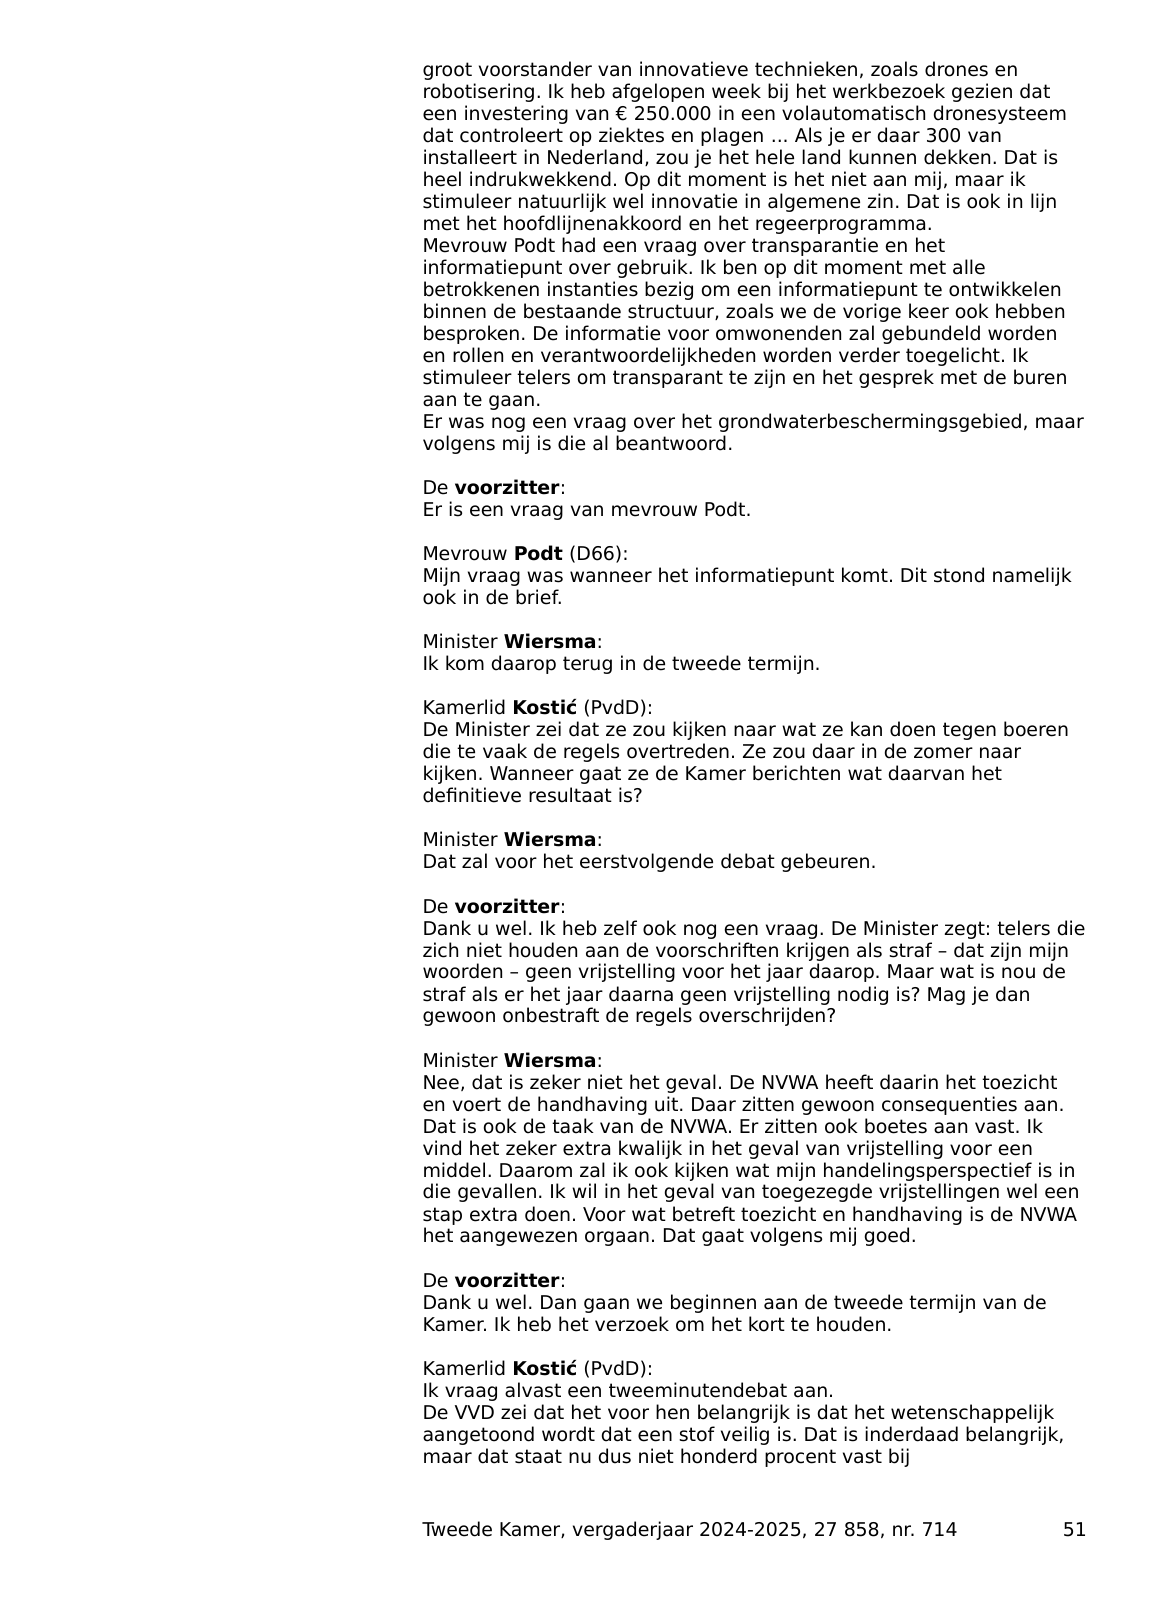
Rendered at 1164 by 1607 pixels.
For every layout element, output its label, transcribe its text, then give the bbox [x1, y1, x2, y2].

text Er is een vraag van mevrouw Podt. [422, 499, 1087, 521]
text Mijn vraag was wanneer het informatiepunt komt. Dit stond namelijk ook in de brief. [422, 565, 1087, 609]
text Kamerlid Kostić (PvdD): [422, 1358, 1087, 1380]
text De voorzitter: [422, 1269, 1087, 1292]
text Er was nog een vraag over het grondwaterbeschermingsgebied, maar volgens mij is die al beantwoord. [422, 411, 1087, 455]
text Minister Wiersma: [422, 1049, 1087, 1072]
text Mevrouw Podt (D66): [422, 543, 1087, 565]
text De Minister zei dat ze zou kijken naar wat ze kan doen tegen boeren die te vaak de regels overtreden. Ze zou daar in de zomer naar kijken. Wanneer gaat ze de Kamer berichten wat daarvan het definitieve resultaat is? [422, 719, 1087, 807]
text Mevrouw Podt had een vraag over transparantie en het informatiepunt over gebruik. Ik ben op dit moment met alle betrokkenen instanties bezig om een informatiepunt te ontwikkelen binnen de bestaande structuur, zoals we de vorige keer ook hebben besproken. De informatie voor omwonenden zal gebundeld worden en rollen en verantwoordelijkheden worden verder toegelicht. Ik stimuleer telers om transparant te zijn en het gesprek met de buren aan te gaan. [422, 235, 1087, 411]
text De voorzitter: [422, 896, 1087, 917]
text Kamerlid Kostić (PvdD): [422, 697, 1087, 719]
text De voorzitter: [422, 477, 1087, 499]
text Nee, dat is zeker niet het geval. De NVWA heeft daarin het toezicht en voert de handhaving uit. Daar zitten gewoon consequenties aan. Dat is ook de taak van de NVWA. Er zitten ook boetes aan vast. Ik vind het zeker extra kwalijk in het geval van vrijstelling voor een middel. Daarom zal ik ook kijken wat mijn handelingsperspectief is in die gevallen. Ik wil in het geval van toegezegde vrijstellingen wel een stap extra doen. Voor wat betreft toezicht en handhaving is de NVWA het aangewezen orgaan. Dat gaat volgens mij goed. [422, 1072, 1087, 1247]
text groot voorstander van innovatieve technieken, zoals drones en robotisering. Ik heb afgelopen week bij het werkbezoek gezien dat een investering van € 250.000 in een volautomatisch dronesysteem dat controleert op ziektes en plagen ... Als je er daar 300 van installeert in Nederland, zou je het hele land kunnen dekken. Dat is heel indrukwekkend. Op dit moment is het niet aan mij, maar ik stimuleer natuurlijk wel innovatie in algemene zin. Dat is ook in lijn met het hoofdlijnenakkoord en het regeerprogramma. [422, 59, 1087, 235]
text Ik kom daarop terug in de tweede termijn. [422, 653, 1087, 675]
text Dat zal voor het eerstvolgende debat gebeuren. [422, 851, 1087, 873]
text Dank u wel. Ik heb zelf ook nog een vraag. De Minister zegt: telers die zich niet houden aan de voorschriften krijgen als straf – dat zijn mijn woorden – geen vrijstelling voor het jaar daarop. Maar wat is nou de straf als er het jaar daarna geen vrijstelling nodig is? Mag je dan gewoon onbestraft de regels overschrijden? [422, 917, 1087, 1027]
text Dank u wel. Dan gaan we beginnen aan de tweede termijn van de Kamer. Ik heb het verzoek om het kort te houden. [422, 1292, 1087, 1336]
text De VVD zei dat het voor hen belangrijk is dat het wetenschappelijk aangetoond wordt dat een stof veilig is. Dat is inderdaad belangrijk, maar dat staat nu dus niet honderd procent vast bij [422, 1402, 1087, 1468]
text Minister Wiersma: [422, 631, 1087, 653]
text Minister Wiersma: [422, 829, 1087, 851]
text Ik vraag alvast een tweeminutendebat aan. [422, 1380, 1087, 1402]
